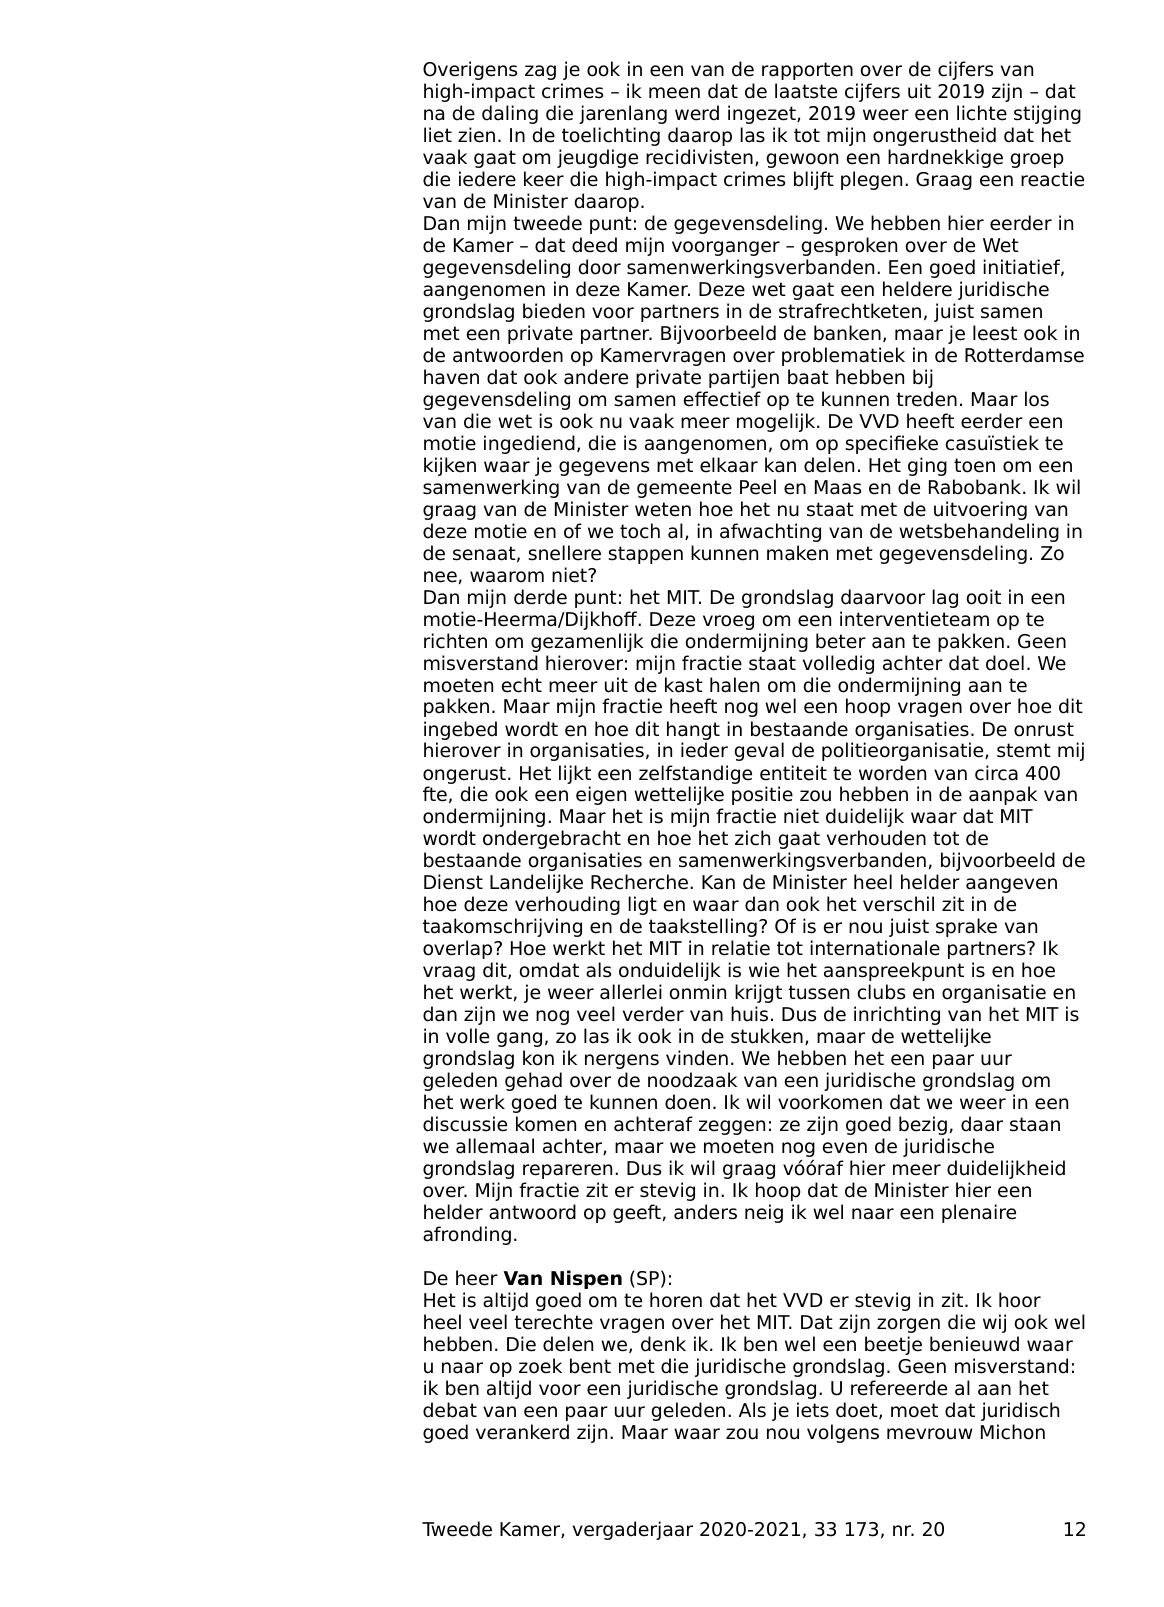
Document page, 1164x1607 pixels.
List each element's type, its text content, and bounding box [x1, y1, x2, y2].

text Overigens zag je ook in een van de rapporten over de cijfers van high-impact crimes – ik meen dat de laatste cijfers uit 2019 zijn – dat na de daling die jarenlang werd ingezet, 2019 weer een lichte stijging liet zien. In de toelichting daarop las ik tot mijn ongerustheid dat het vaak gaat om jeugdige recidivisten, gewoon een hardnekkige groep die iedere keer die high-impact crimes blijft plegen. Graag een reactie van de Minister daarop. [422, 59, 1087, 213]
text Dan mijn tweede punt: de gegevensdeling. We hebben hier eerder in de Kamer – dat deed mijn voorganger – gesproken over de Wet gegevensdeling door samenwerkingsverbanden. Een goed initiatief, aangenomen in deze Kamer. Deze wet gaat een heldere juridische grondslag bieden voor partners in de strafrechtketen, juist samen met een private partner. Bijvoorbeeld de banken, maar je leest ook in de antwoorden op Kamervragen over problematiek in de Rotterdamse haven dat ook andere private partijen baat hebben bij gegevensdeling om samen effectief op te kunnen treden. Maar los van die wet is ook nu vaak meer mogelijk. De VVD heeft eerder een motie ingediend, die is aangenomen, om op specifieke casuïstiek te kijken waar je gegevens met elkaar kan delen. Het ging toen om een samenwerking van de gemeente Peel en Maas en de Rabobank. Ik wil graag van de Minister weten hoe het nu staat met de uitvoering van deze motie en of we toch al, in afwachting van de wetsbehandeling in de senaat, snellere stappen kunnen maken met gegevensdeling. Zo nee, waarom niet? [422, 213, 1087, 587]
text Dan mijn derde punt: het MIT. De grondslag daarvoor lag ooit in een motie-Heerma/Dijkhoff. Deze vroeg om een interventieteam op te richten om gezamenlijk die ondermijning beter aan te pakken. Geen misverstand hierover: mijn fractie staat volledig achter dat doel. We moeten echt meer uit de kast halen om die ondermijning aan te pakken. Maar mijn fractie heeft nog wel een hoop vragen over hoe dit ingebed wordt en hoe dit hangt in bestaande organisaties. De onrust hierover in organisaties, in ieder geval de politieorganisatie, stemt mij ongerust. Het lijkt een zelfstandige entiteit te worden van circa 400 fte, die ook een eigen wettelijke positie zou hebben in de aanpak van ondermijning. Maar het is mijn fractie niet duidelijk waar dat MIT wordt ondergebracht en hoe het zich gaat verhouden tot de bestaande organisaties en samenwerkingsverbanden, bijvoorbeeld de Dienst Landelijke Recherche. Kan de Minister heel helder aangeven hoe deze verhouding ligt en waar dan ook het verschil zit in de taakomschrijving en de taakstelling? Of is er nou juist sprake van overlap? Hoe werkt het MIT in relatie tot internationale partners? Ik vraag dit, omdat als onduidelijk is wie het aanspreekpunt is en hoe het werkt, je weer allerlei onmin krijgt tussen clubs en organisatie en dan zijn we nog veel verder van huis. Dus de inrichting van het MIT is in volle gang, zo las ik ook in de stukken, maar de wettelijke grondslag kon ik nergens vinden. We hebben het een paar uur geleden gehad over de noodzaak van een juridische grondslag om het werk goed te kunnen doen. Ik wil voorkomen dat we weer in een discussie komen en achteraf zeggen: ze zijn goed bezig, daar staan we allemaal achter, maar we moeten nog even de juridische grondslag repareren. Dus ik wil graag vóóraf hier meer duidelijkheid over. Mijn fractie zit er stevig in. Ik hoop dat de Minister hier een helder antwoord op geeft, anders neig ik wel naar een plenaire afronding. [422, 587, 1087, 1246]
text De heer Van Nispen (SP): [422, 1268, 1087, 1290]
text Het is altijd goed om te horen dat het VVD er stevig in zit. Ik hoor heel veel terechte vragen over het MIT. Dat zijn zorgen die wij ook wel hebben. Die delen we, denk ik. Ik ben wel een beetje benieuwd waar u naar op zoek bent met die juridische grondslag. Geen misverstand: ik ben altijd voor een juridische grondslag. U refereerde al aan het debat van een paar uur geleden. Als je iets doet, moet dat juridisch goed verankerd zijn. Maar waar zou nou volgens mevrouw Michon [422, 1290, 1087, 1444]
